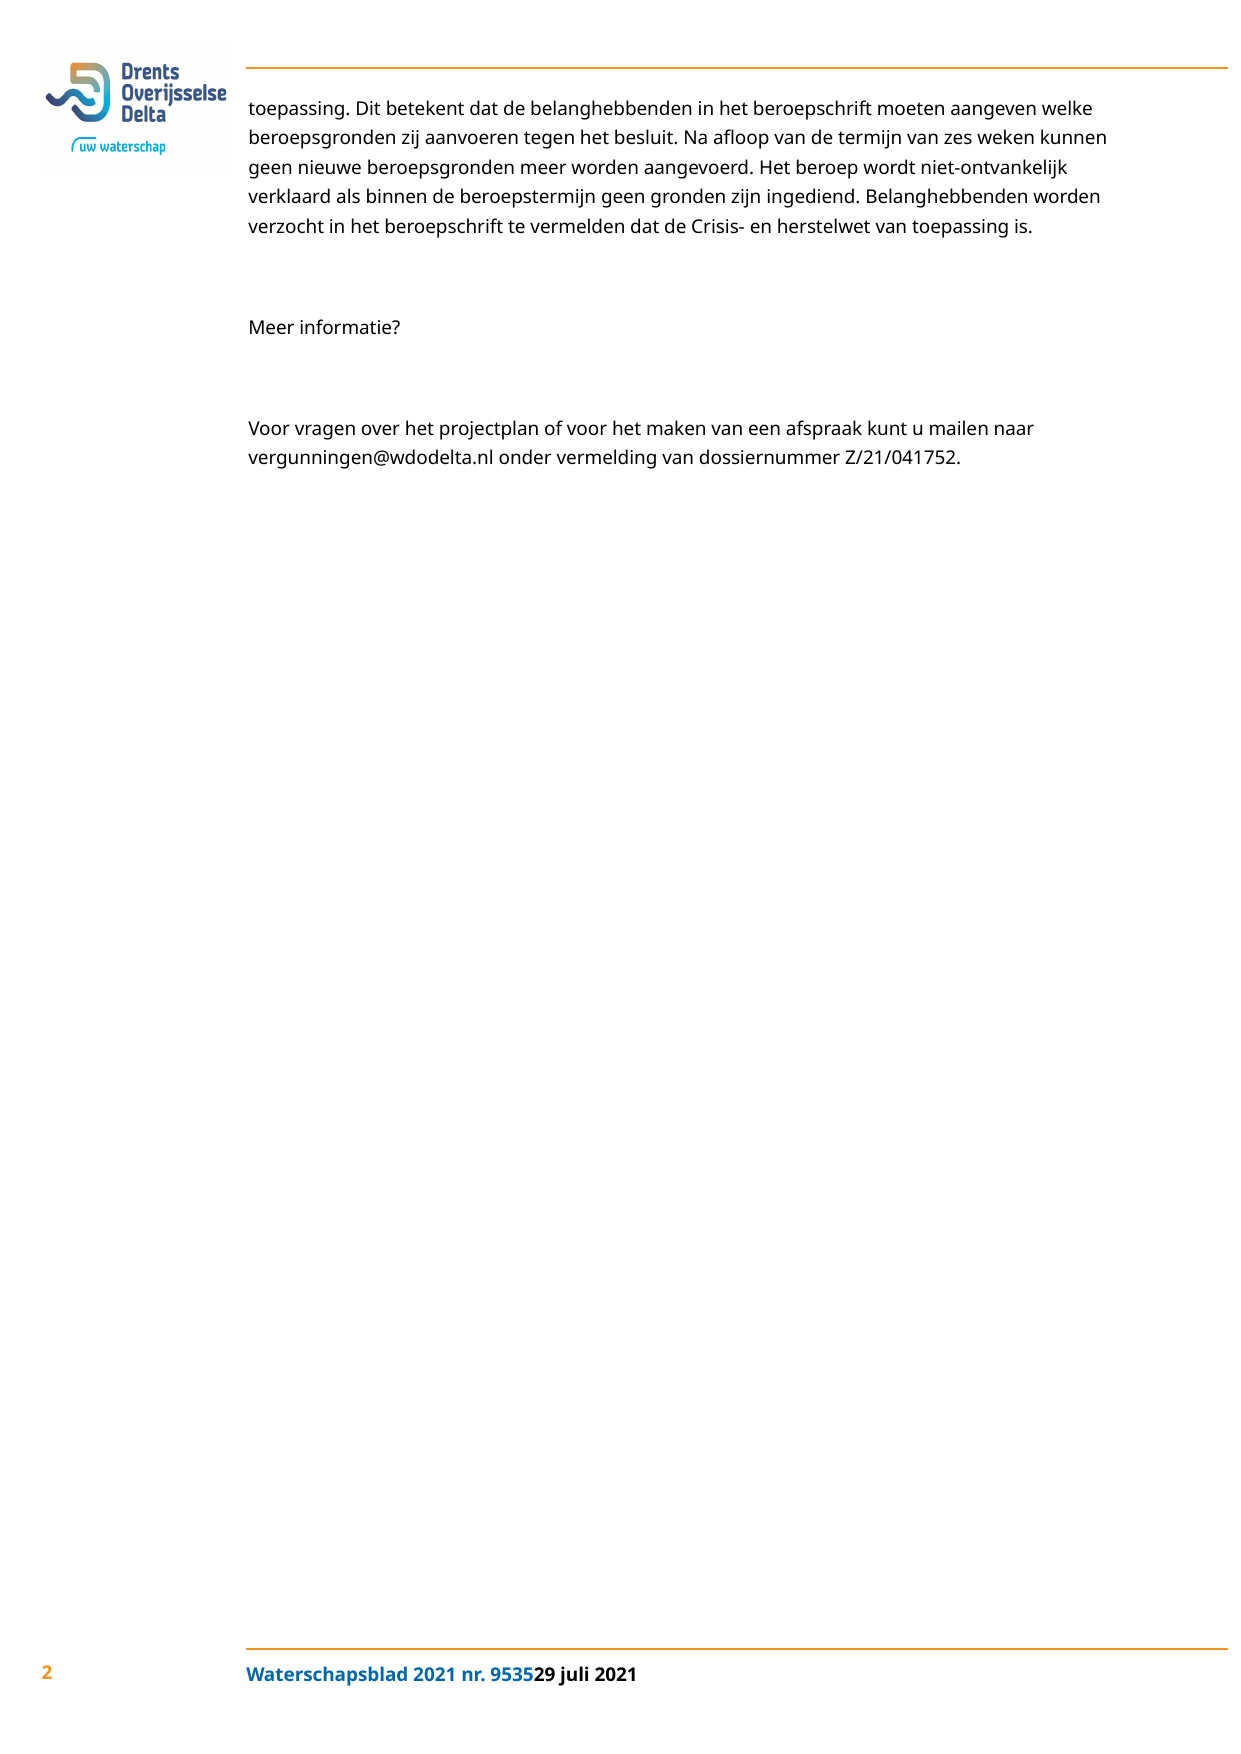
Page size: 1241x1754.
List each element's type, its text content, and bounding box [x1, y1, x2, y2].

text Voor vragen over het projectplan of voor het maken van een afspraak kunt u mailen naar vergunningen@wdodelta.nl onder vermelding van dossiernummer Z/21/041752. [248, 415, 1152, 470]
text Meer informatie? [248, 314, 1152, 340]
picture [41, 47, 231, 172]
text toepassing. Dit betekent dat de belanghebbenden in het beroepschrift moeten aangeven welke beroepsgronden zij aanvoeren tegen het besluit. Na afloop van de termijn van zes weken kunnen geen nieuwe beroepsgronden meer worden aangevoerd. Het beroep wordt niet-ontvankelijk verklaard als binnen de beroepstermijn geen gronden zijn ingediend. Belanghebbenden worden verzocht in het beroepschrift te vermelden dat de Crisis- en herstelwet van toepassing is. [248, 95, 1152, 239]
